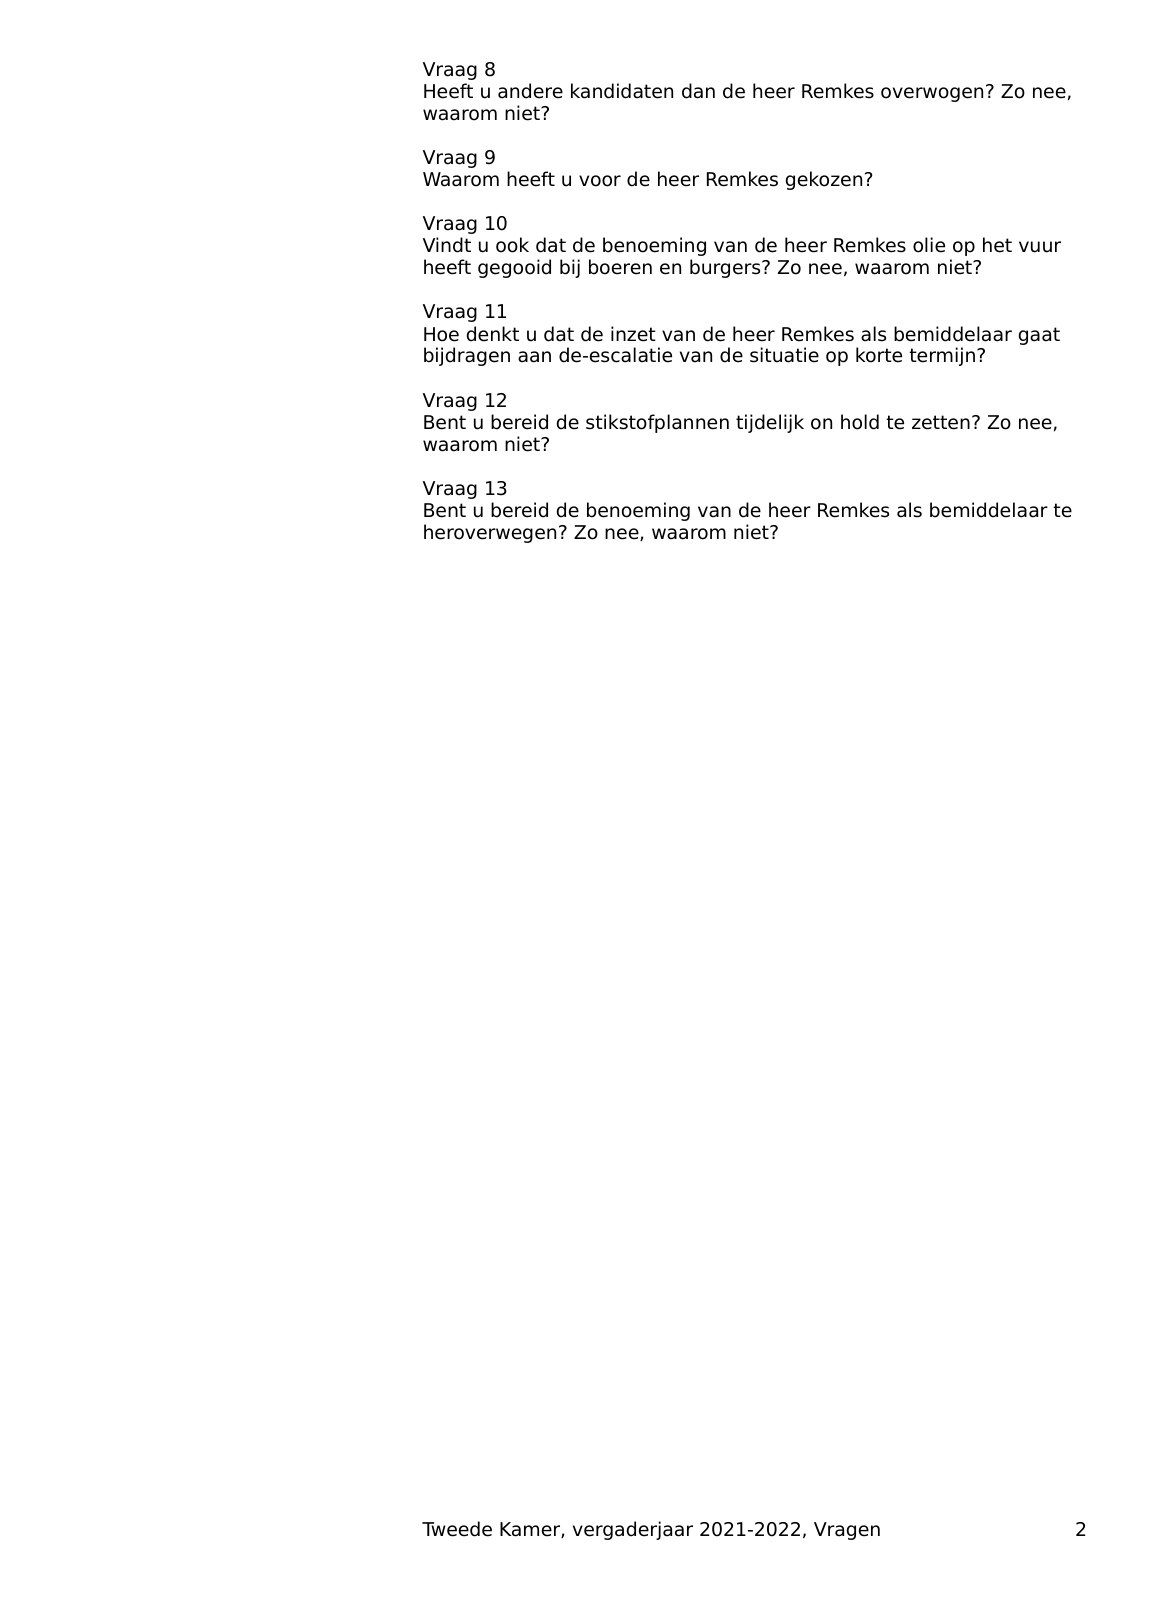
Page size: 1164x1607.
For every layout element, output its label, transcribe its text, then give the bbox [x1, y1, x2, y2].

text Vraag 8 [422, 59, 1087, 81]
text Bent u bereid de benoeming van de heer Remkes als bemiddelaar te heroverwegen? Zo nee, waarom niet? [422, 500, 1087, 544]
text Hoe denkt u dat de inzet van de heer Remkes als bemiddelaar gaat bijdragen aan de-escalatie van de situatie op korte termijn? [422, 323, 1087, 367]
text Bent u bereid de stikstofplannen tijdelijk on hold te zetten? Zo nee, waarom niet? [422, 412, 1087, 456]
text Vraag 11 [422, 301, 1087, 323]
text Vraag 12 [422, 389, 1087, 412]
text Vraag 9 [422, 147, 1087, 169]
text Heeft u andere kandidaten dan de heer Remkes overwogen? Zo nee, waarom niet? [422, 81, 1087, 125]
text Vraag 10 [422, 213, 1087, 235]
text Vindt u ook dat de benoeming van de heer Remkes olie op het vuur heeft gegooid bij boeren en burgers? Zo nee, waarom niet? [422, 235, 1087, 279]
text Vraag 13 [422, 478, 1087, 500]
text Waarom heeft u voor de heer Remkes gekozen? [422, 169, 1087, 191]
